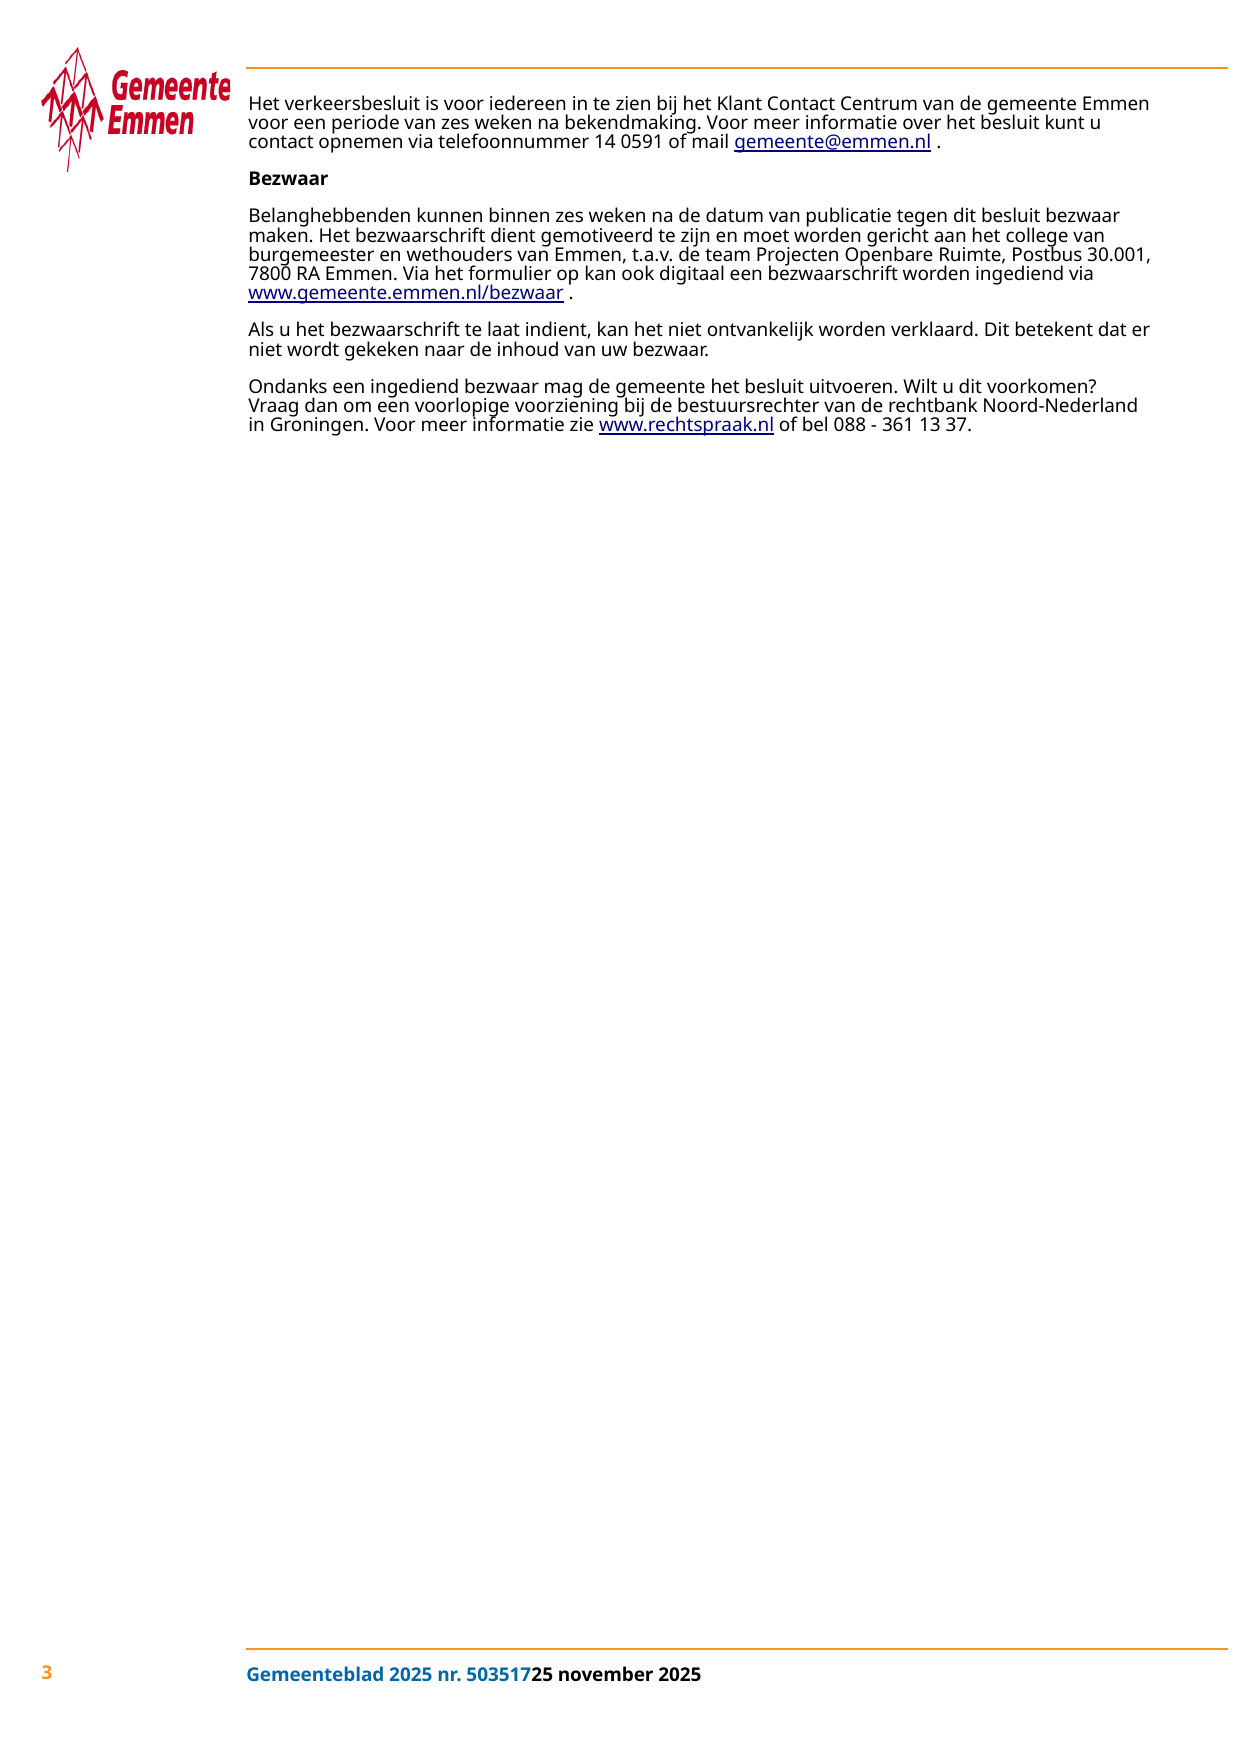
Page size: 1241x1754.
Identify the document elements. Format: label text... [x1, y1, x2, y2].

text Bezwaar [248, 170, 1152, 189]
text Als u het bezwaarschrift te laat indient, kan het niet ontvankelijk worden verklaard. Dit betekent dat er niet wordt gekeken naar de inhoud van uw bezwaar. [248, 321, 1152, 360]
picture [41, 47, 231, 172]
text Het verkeersbesluit is voor iedereen in te zien bij het Klant Contact Centrum van de gemeente Emmen voor een periode van zes weken na bekendmaking. Voor meer informatie over het besluit kunt u contact opnemen via telefoonnummer 14 0591 of mail gemeente@emmen.nl . [248, 95, 1152, 153]
text Ondanks een ingediend bezwaar mag de gemeente het besluit uitvoeren. Wilt u dit voorkomen? Vraag dan om een voorlopige voorziening bij de bestuursrechter van de rechtbank Noord-Nederland in Groningen. Voor meer informatie zie www.rechtspraak.nl of bel 088 - 361 13 37. [248, 378, 1152, 435]
text Belanghebbenden kunnen binnen zes weken na de datum van publicatie tegen dit besluit bezwaar maken. Het bezwaarschrift dient gemotiveerd te zijn en moet worden gericht aan het college van burgemeester en wethouders van Emmen, t.a.v. de team Projecten Openbare Ruimte, Postbus 30.001, 7800 RA Emmen. Via het formulier op kan ook digitaal een bezwaarschrift worden ingediend via www.gemeente.emmen.nl/bezwaar . [248, 207, 1152, 304]
